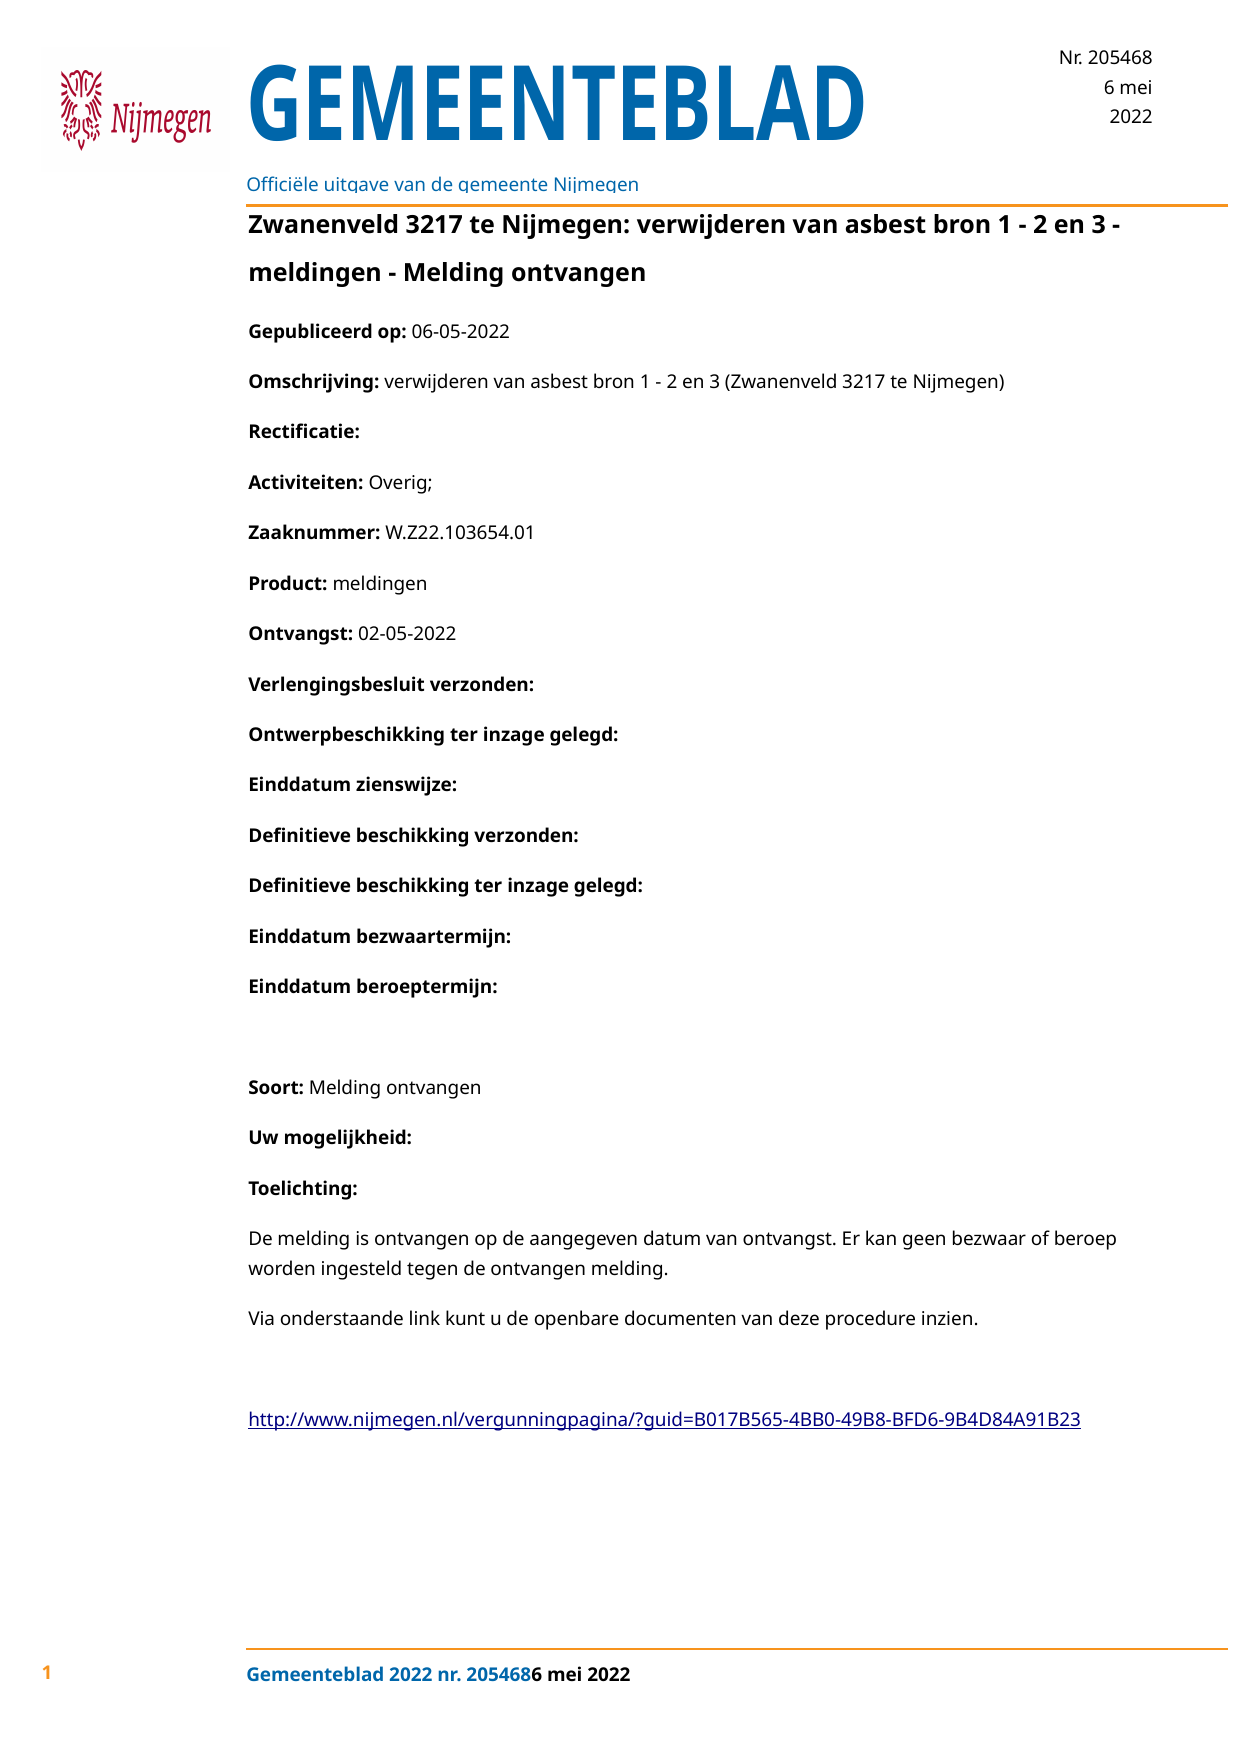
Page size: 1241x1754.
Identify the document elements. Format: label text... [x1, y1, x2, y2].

text Rectificatie: [248, 419, 1152, 444]
text Einddatum beroeptermijn: [248, 973, 1152, 999]
picture [41, 47, 231, 172]
text Einddatum zienswijze: [248, 772, 1152, 797]
text De melding is ontvangen op de aangegeven datum van ontvangst. Er kan geen bezwaar of beroep worden ingesteld tegen de ontvangen melding. [248, 1225, 1152, 1281]
text Uw mogelijkheid: [248, 1124, 1152, 1150]
text Soort: Melding ontvangen [248, 1074, 1152, 1100]
text Product: meldingen [248, 570, 1152, 596]
text Ontwerpbeschikking ter inzage gelegd: [248, 721, 1152, 747]
text Definitieve beschikking ter inzage gelegd: [248, 872, 1152, 898]
text Gepubliceerd op: 06-05-2022 [248, 318, 1152, 344]
text Toelichting: [248, 1175, 1152, 1201]
text Via onderstaande link kunt u de openbare documenten van deze procedure inzien. [248, 1305, 1152, 1331]
text Activiteiten: Overig; [248, 469, 1152, 495]
text Definitieve beschikking verzonden: [248, 822, 1152, 848]
text http://www.nijmegen.nl/vergunningpagina/?guid=B017B565-4BB0-49B8-BFD6-9B4D84A91B23 [248, 1406, 1152, 1432]
text Einddatum bezwaartermijn: [248, 923, 1152, 949]
text Verlengingsbesluit verzonden: [248, 671, 1152, 697]
text Ontvangst: 02-05-2022 [248, 620, 1152, 646]
text Zaaknummer: W.Z22.103654.01 [248, 519, 1152, 545]
text Omschrijving: verwijderen van asbest bron 1 - 2 en 3 (Zwanenveld 3217 te Nijmegen) [248, 368, 1152, 394]
text Zwanenveld 3217 te Nijmegen: verwijderen van asbest bron 1 - 2 en 3 - meldingen - Melding ontvangen [248, 207, 1152, 288]
